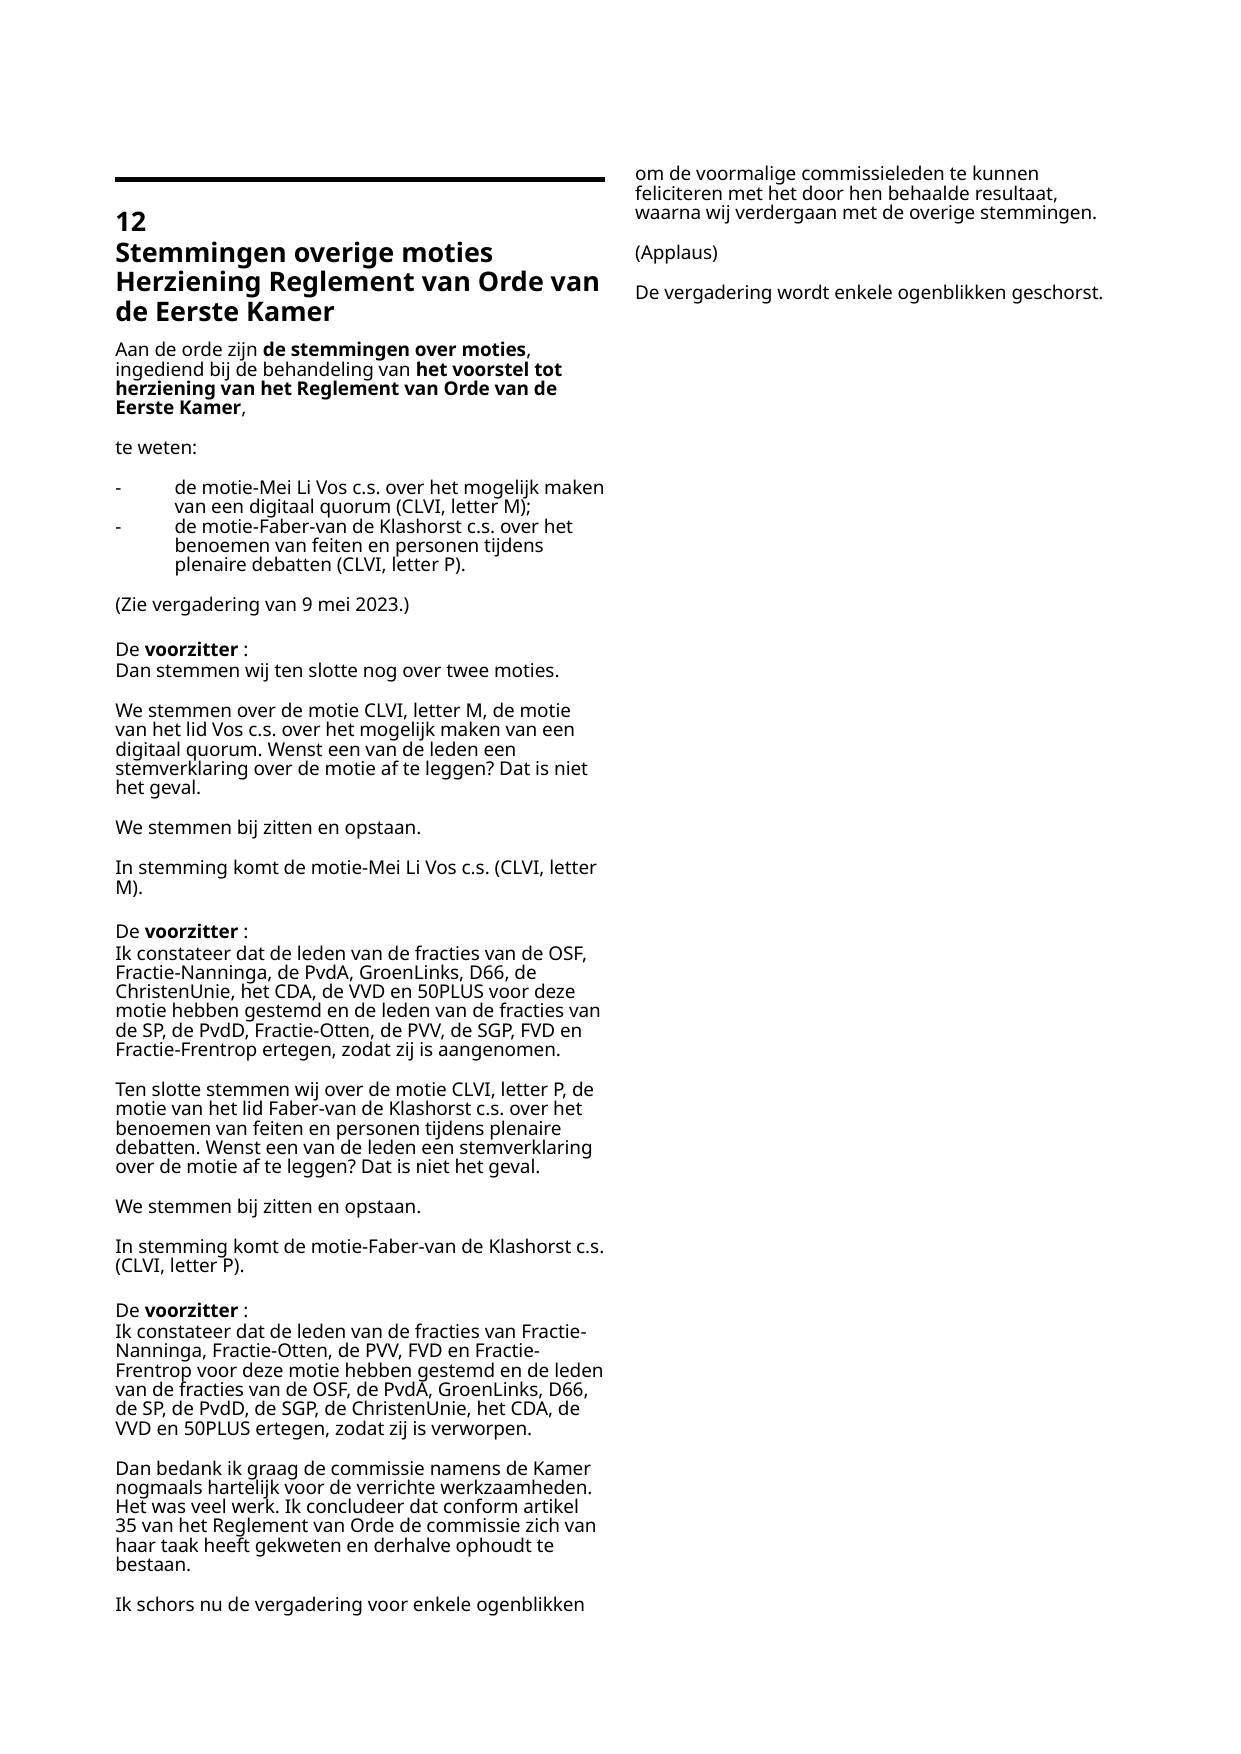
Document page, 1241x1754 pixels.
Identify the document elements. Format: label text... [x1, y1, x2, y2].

text Dan bedank ik graag de commissie namens de Kamer nogmaals hartelijk voor de verrichte werkzaamheden. Het was veel werk. Ik concludeer dat conform artikel 35 van het Reglement van Orde de commissie zich van haar taak heeft gekweten en derhalve ophoudt te bestaan. [115, 1460, 605, 1575]
text om de voormalige commissieleden te kunnen feliciteren met het door hen behaalde resultaat, waarna wij verdergaan met de overige stemmingen. [635, 165, 1125, 223]
text Ten slotte stemmen wij over de motie CLVI, letter P, de motie van het lid Faber-van de Klashorst c.s. over het benoemen van feiten en personen tijdens plenaire debatten. Wenst een van de leden een stemverklaring over de motie af te leggen? Dat is niet het geval. [115, 1081, 605, 1177]
text Dan stemmen wij ten slotte nog over twee moties. [115, 662, 605, 681]
text In stemming komt de motie-Mei Li Vos c.s. (CLVI, letter M). [115, 859, 605, 898]
text De voorzitter : [115, 1297, 605, 1323]
text (Applaus) [635, 244, 1125, 263]
text We stemmen bij zitten en opstaan. [115, 1198, 605, 1217]
list de motie-Faber-van de Klashorst c.s. over het benoemen van feiten en personen tijdens plenaire debatten (CLVI, letter P). [115, 518, 605, 576]
text Aan de orde zijn de stemmingen over moties, ingediend bij de behandeling van het voorstel tot herziening van het Reglement van Orde van de Eerste Kamer, [115, 341, 605, 418]
text 12 [115, 203, 605, 239]
text In stemming komt de motie-Faber-van de Klashorst c.s. (CLVI, letter P). [115, 1238, 605, 1277]
text De voorzitter : [115, 919, 605, 944]
text De vergadering wordt enkele ogenblikken geschorst. [635, 284, 1125, 303]
text De voorzitter : [115, 636, 605, 662]
text Ik constateer dat de leden van de fracties van Fractie-Nanninga, Fractie-Otten, de PVV, FVD en Fractie-Frentrop voor deze motie hebben gestemd en de leden van de fracties van de OSF, de PvdA, GroenLinks, D66, de SP, de PvdD, de SGP, de ChristenUnie, het CDA, de VVD en 50PLUS ertegen, zodat zij is verworpen. [115, 1323, 605, 1439]
text (Zie vergadering van 9 mei 2023.) [115, 596, 605, 616]
text te weten: [115, 439, 605, 458]
text We stemmen over de motie CLVI, letter M, de motie van het lid Vos c.s. over het mogelijk maken van een digitaal quorum. Wenst een van de leden een stemverklaring over de motie af te leggen? Dat is niet het geval. [115, 702, 605, 798]
text Ik schors nu de vergadering voor enkele ogenblikken [115, 1596, 605, 1615]
list de motie-Mei Li Vos c.s. over het mogelijk maken van een digitaal quorum (CLVI, letter M); [115, 479, 605, 518]
text Stemmingen overige moties Herziening Reglement van Orde van de Eerste Kamer [115, 239, 605, 341]
text Ik constateer dat de leden van de fracties van de OSF, Fractie-Nanninga, de PvdA, GroenLinks, D66, de ChristenUnie, het CDA, de VVD en 50PLUS voor deze motie hebben gestemd en de leden van de fracties van de SP, de PvdD, Fractie-Otten, de PVV, de SGP, FVD en Fractie-Frentrop ertegen, zodat zij is aangenomen. [115, 944, 605, 1060]
text We stemmen bij zitten en opstaan. [115, 819, 605, 838]
